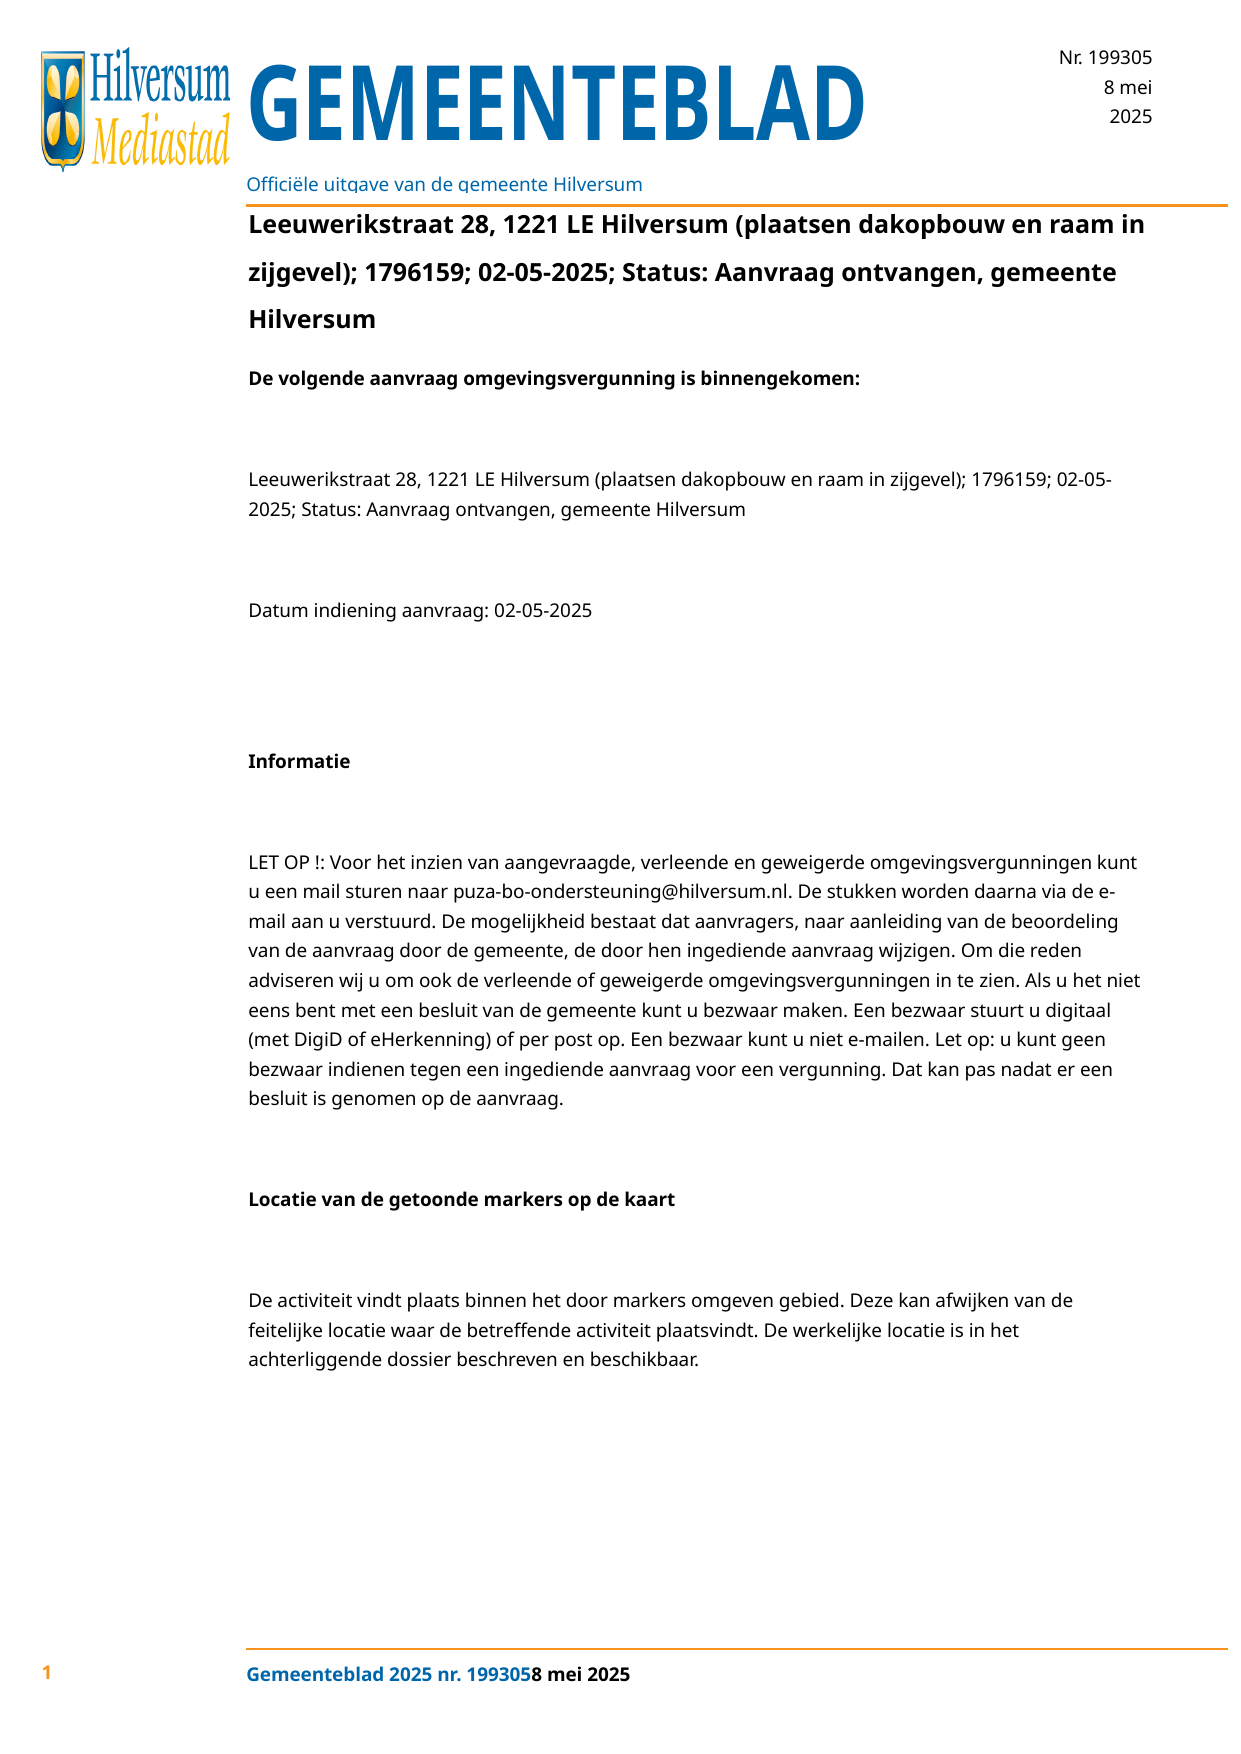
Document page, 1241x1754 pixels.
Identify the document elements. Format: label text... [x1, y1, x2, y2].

text Leeuwerikstraat 28, 1221 LE Hilversum (plaatsen dakopbouw en raam in zijgevel); 1796159; 02-05-2025; Status: Aanvraag ontvangen, gemeente Hilversum [248, 466, 1152, 522]
text De activiteit vindt plaats binnen het door markers omgeven gebied. Deze kan afwijken van de feitelijke locatie waar de betreffende activiteit plaatsvindt. De werkelijke locatie is in het achterliggende dossier beschreven en beschikbaar. [248, 1287, 1152, 1372]
text Informatie [248, 748, 1152, 774]
text Leeuwerikstraat 28, 1221 LE Hilversum (plaatsen dakopbouw en raam in zijgevel); 1796159; 02-05-2025; Status: Aanvraag ontvangen, gemeente Hilversum [248, 207, 1152, 336]
text De volgende aanvraag omgevingsvergunning is binnengekomen: [248, 366, 1152, 391]
text Locatie van de getoonde markers op de kaart [248, 1186, 1152, 1212]
text Datum indiening aanvraag: 02-05-2025 [248, 597, 1152, 622]
text LET OP !: Voor het inzien van aangevraagde, verleende en geweigerde omgevingsvergunningen kunt u een mail sturen naar puza-bo-ondersteuning@hilversum.nl. De stukken worden daarna via de e-mail aan u verstuurd. De mogelijkheid bestaat dat aanvragers, naar aanleiding van de beoordeling van de aanvraag door de gemeente, de door hen ingediende aanvraag wijzigen. Om die reden adviseren wij u om ook de verleende of geweigerde omgevingsvergunningen in te zien. Als u het niet eens bent met een besluit van de gemeente kunt u bezwaar maken. Een bezwaar stuurt u digitaal (met DigiD of eHerkenning) of per post op. Een bezwaar kunt u niet e-mailen. Let op: u kunt geen bezwaar indienen tegen een ingediende aanvraag voor een vergunning. Dat kan pas nadat er een besluit is genomen op de aanvraag. [248, 849, 1152, 1111]
picture [41, 47, 231, 172]
